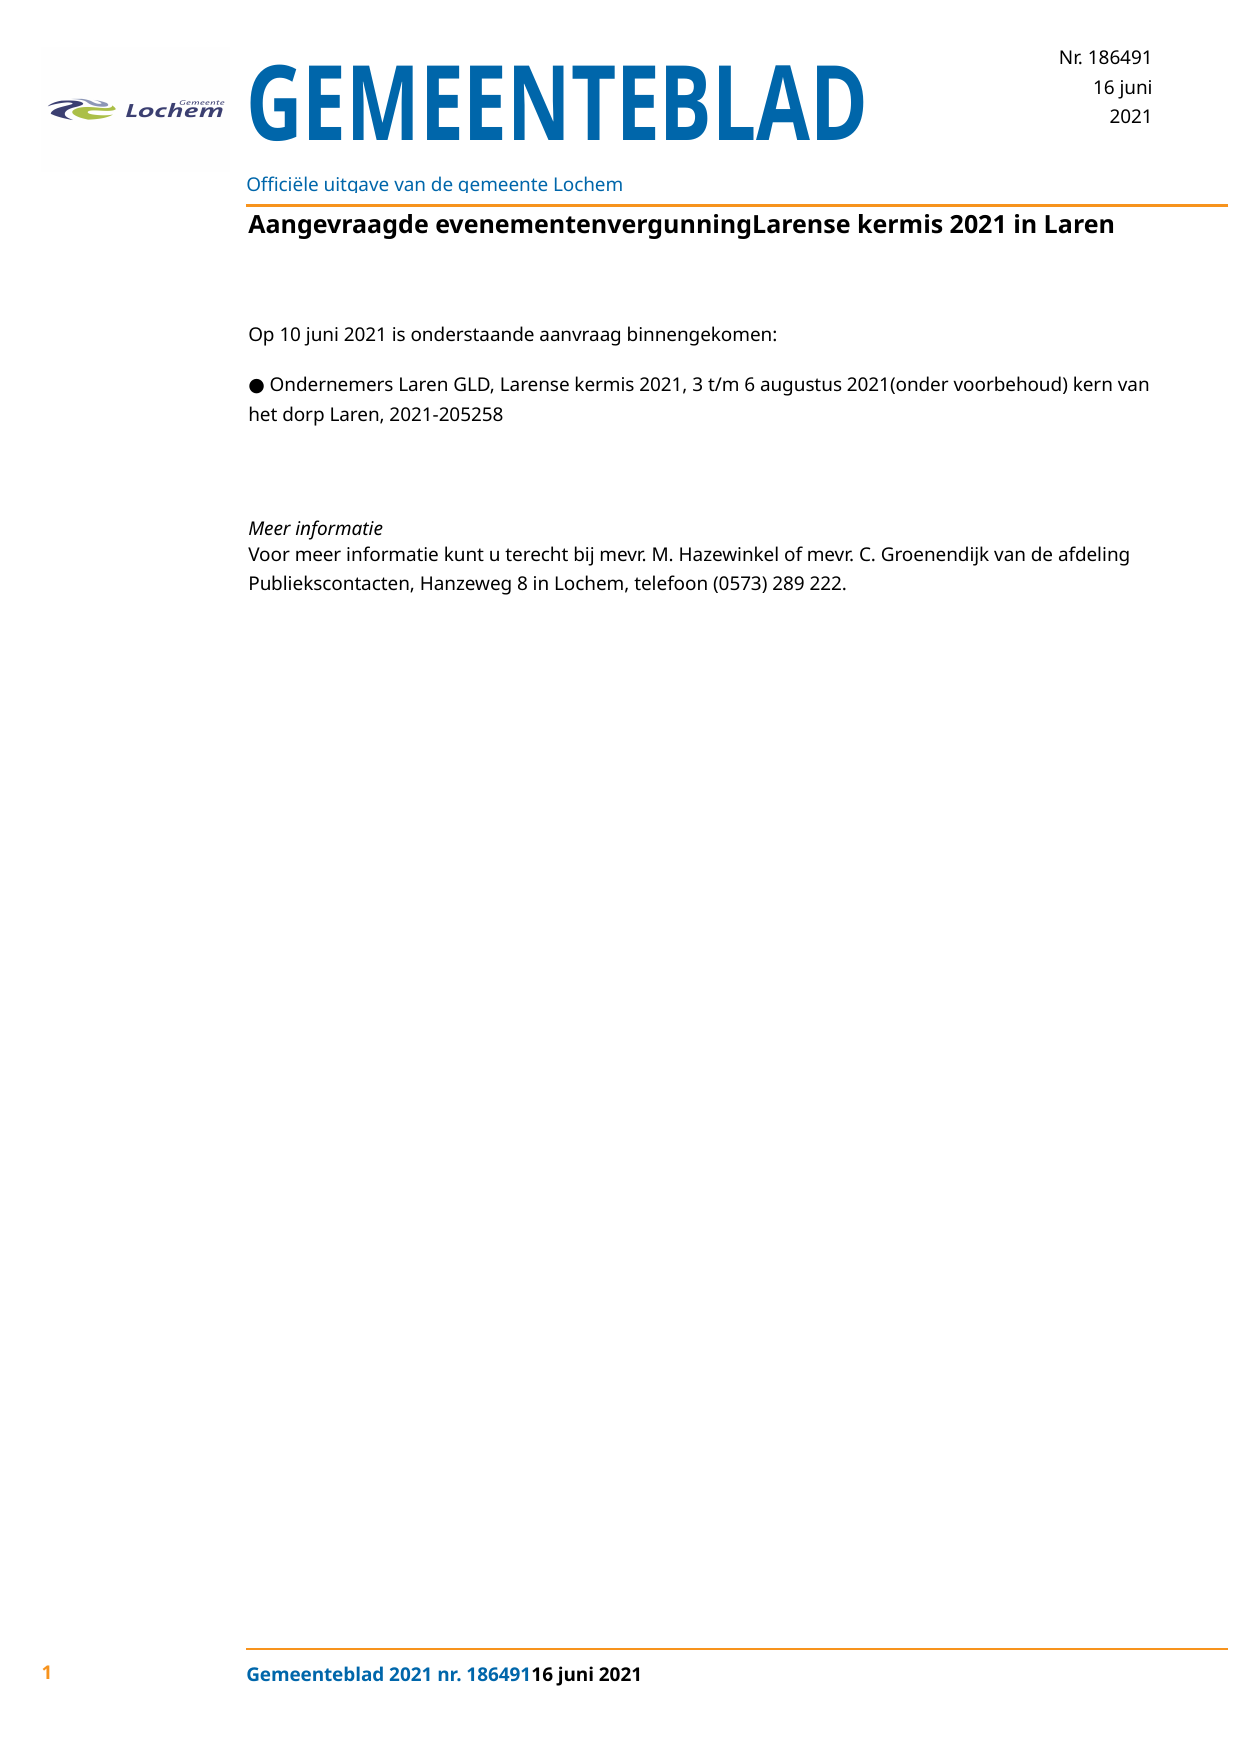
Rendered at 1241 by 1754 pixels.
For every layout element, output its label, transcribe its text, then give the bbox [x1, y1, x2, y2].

text Aangevraagde evenementenvergunningLarense kermis 2021 in Laren [248, 207, 1152, 241]
text Voor meer informatie kunt u terecht bij mevr. M. Hazewinkel of mevr. C. Groenendijk van de afdeling Publiekscontacten, Hanzeweg 8 in Lochem, telefoon (0573) 289 222. [248, 541, 1152, 596]
text Op 10 juni 2021 is onderstaande aanvraag binnengekomen: [248, 321, 1152, 346]
picture [41, 47, 231, 172]
text ● Ondernemers Laren GLD, Larense kermis 2021, 3 t/m 6 augustus 2021(onder voorbehoud) kern van het dorp Laren, 2021-205258 [248, 371, 1152, 426]
text Meer informatie [248, 515, 1152, 541]
